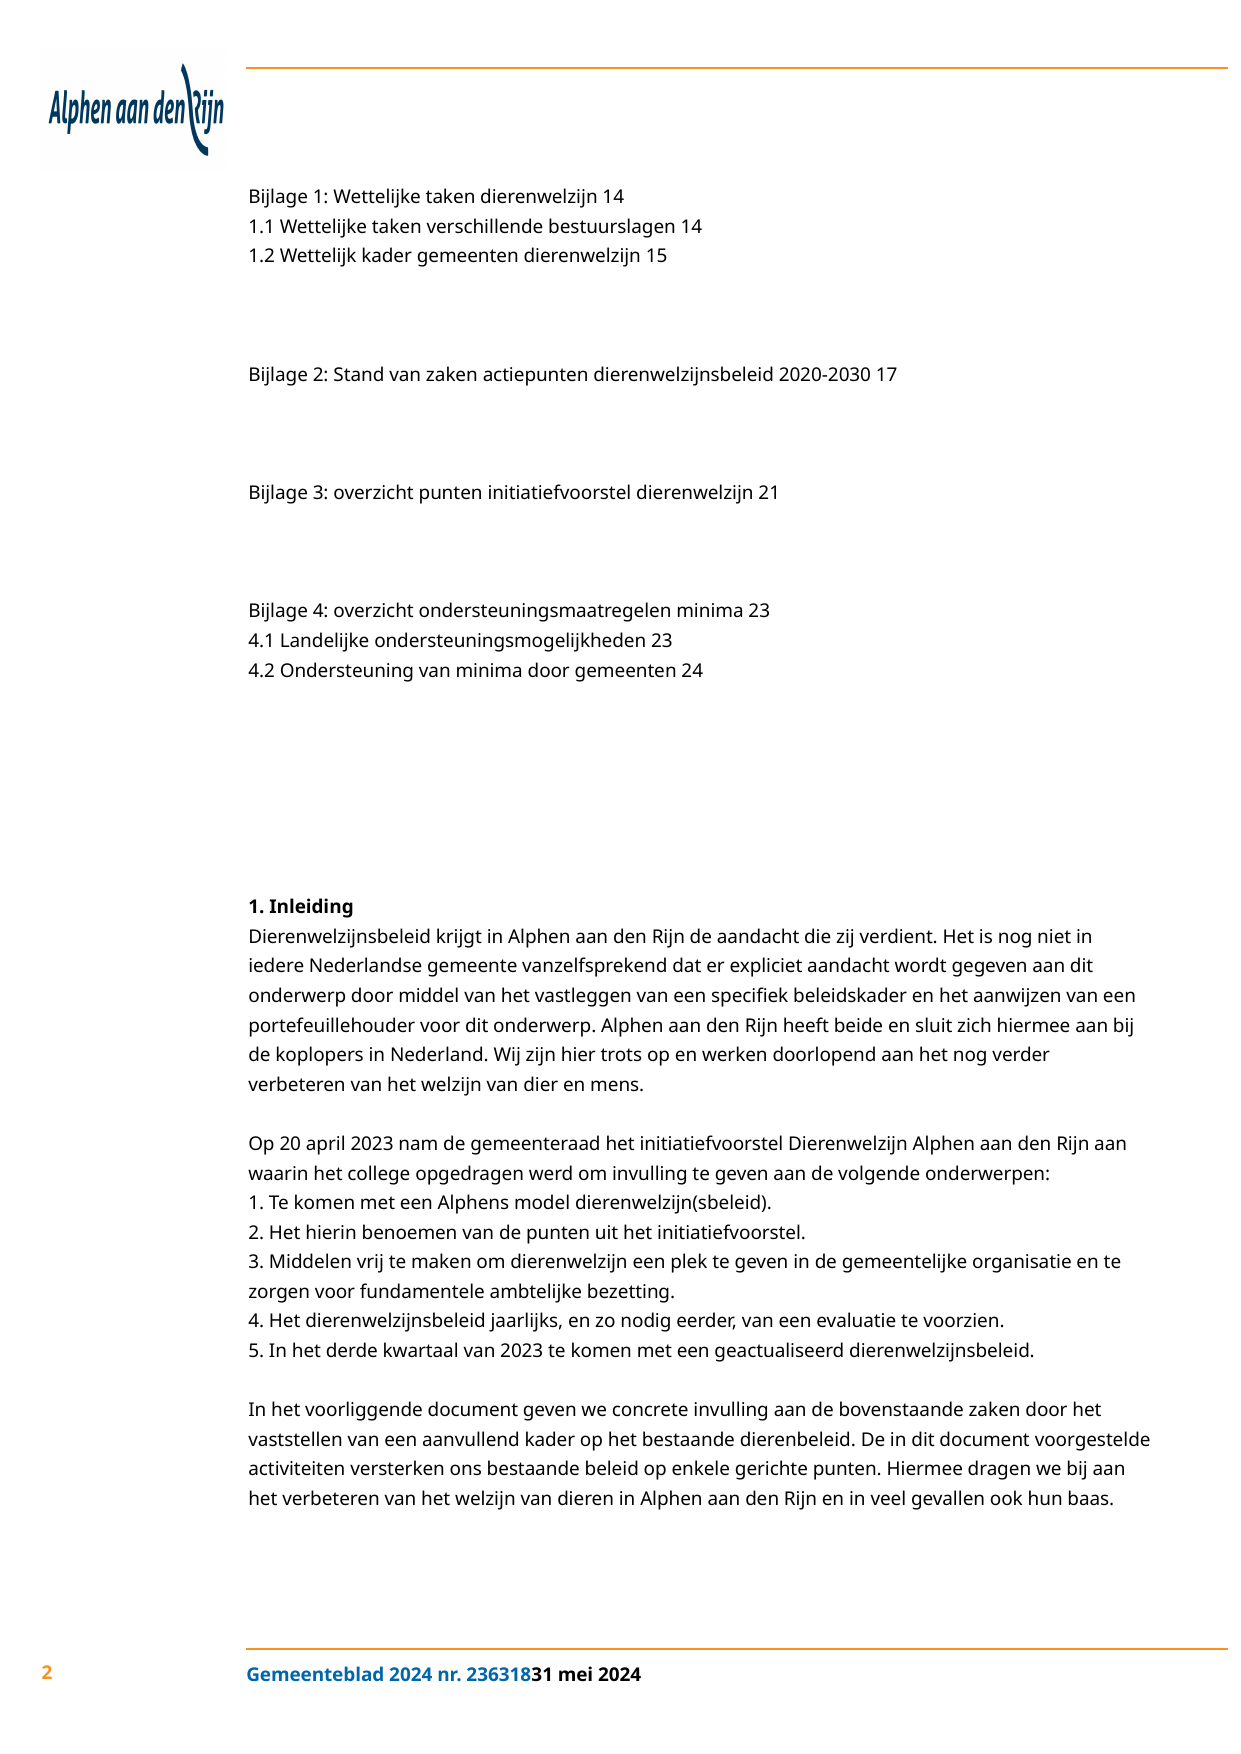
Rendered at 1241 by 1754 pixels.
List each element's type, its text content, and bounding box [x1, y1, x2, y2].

text 1. Inleiding [248, 893, 1152, 919]
text Bijlage 4: overzicht ondersteuningsmaatregelen minima 23 [248, 598, 1152, 623]
text 1.2 Wettelijk kader gemeenten dierenwelzijn 15 [248, 243, 1152, 268]
text In het voorliggende document geven we concrete invulling aan de bovenstaande zaken door het vaststellen van een aanvullend kader op het bestaande dierenbeleid. De in dit document voorgestelde activiteiten versterken ons bestaande beleid op enkele gerichte punten. Hiermee dragen we bij aan het verbeteren van het welzijn van dieren in Alphen aan den Rijn en in veel gevallen ook hun baas. [248, 1396, 1152, 1511]
picture [41, 47, 231, 172]
text Bijlage 3: overzicht punten initiatiefvoorstel dierenwelzijn 21 [248, 479, 1152, 505]
text 2. Het hierin benoemen van de punten uit het initiatiefvoorstel. [248, 1219, 1152, 1245]
text 3. Middelen vrij te maken om dierenwelzijn een plek te geven in de gemeentelijke organisatie en te zorgen voor fundamentele ambtelijke bezetting. [248, 1248, 1152, 1304]
text 4.2 Ondersteuning van minima door gemeenten 24 [248, 657, 1152, 683]
text 1.1 Wettelijke taken verschillende bestuurslagen 14 [248, 213, 1152, 239]
text Bijlage 2: Stand van zaken actiepunten dierenwelzijnsbeleid 2020-2030 17 [248, 361, 1152, 387]
text 1. Te komen met een Alphens model dierenwelzijn(sbeleid). [248, 1189, 1152, 1215]
text Bijlage 1: Wettelijke taken dierenwelzijn 14 [248, 183, 1152, 209]
text Op 20 april 2023 nam de gemeenteraad het initiatiefvoorstel Dierenwelzijn Alphen aan den Rijn aan waarin het college opgedragen werd om invulling te geven aan de volgende onderwerpen: [248, 1130, 1152, 1186]
text 4.1 Landelijke ondersteuningsmogelijkheden 23 [248, 627, 1152, 653]
text 4. Het dierenwelzijnsbeleid jaarlijks, en zo nodig eerder, van een evaluatie te voorzien. [248, 1308, 1152, 1333]
text Dierenwelzijnsbeleid krijgt in Alphen aan den Rijn de aandacht die zij verdient. Het is nog niet in iedere Nederlandse gemeente vanzelfsprekend dat er expliciet aandacht wordt gegeven aan dit onderwerp door middel van het vastleggen van een specifiek beleidskader en het aanwijzen van een portefeuillehouder voor dit onderwerp. Alphen aan den Rijn heeft beide en sluit zich hiermee aan bij de koplopers in Nederland. Wij zijn hier trots op en werken doorlopend aan het nog verder verbeteren van het welzijn van dier en mens. [248, 923, 1152, 1097]
text 5. In het derde kwartaal van 2023 te komen met een geactualiseerd dierenwelzijnsbeleid. [248, 1337, 1152, 1363]
